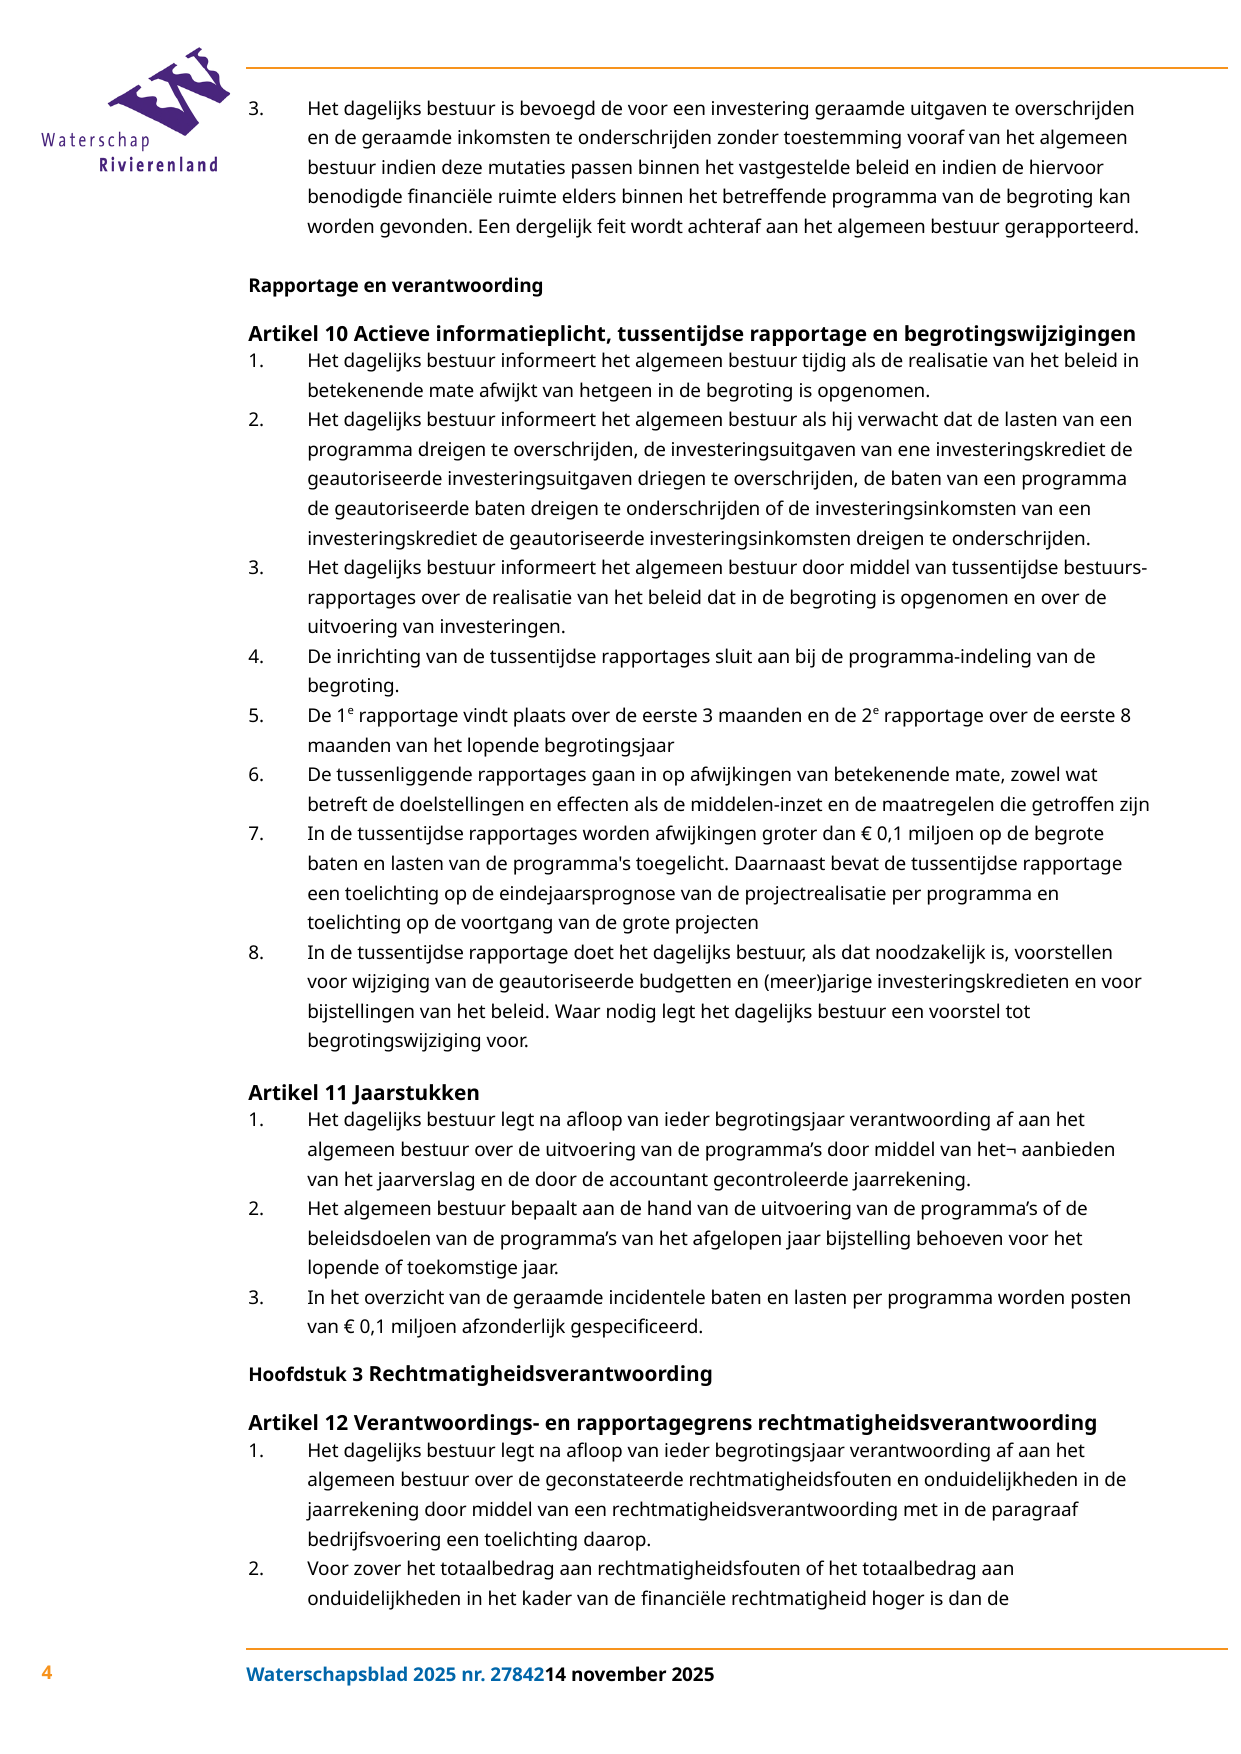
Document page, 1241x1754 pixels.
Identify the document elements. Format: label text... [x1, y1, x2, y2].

list Het dagelijks bestuur informeert het algemeen bestuur door middel van tussentijdse bestuurs-rapportages over de realisatie van het beleid dat in de begroting is opgenomen en over de uitvoering van investeringen. [248, 554, 1152, 639]
text Artikel 10 Actieve informatieplicht, tussentijdse rapportage en begrotingswijzigingen [248, 319, 1152, 347]
list Het dagelijks bestuur legt na afloop van ieder begrotingsjaar verantwoording af aan het algemeen bestuur over de geconstateerde rechtmatigheidsfouten en onduidelijkheden in de jaarrekening door middel van een rechtmatigheidsverantwoording met in de paragraaf bedrijfsvoering een toelichting daarop. [248, 1437, 1152, 1551]
text Hoofdstuk 3 Rechtmatigheidsverantwoording [248, 1359, 1152, 1388]
text Artikel 11 Jaarstukken [248, 1078, 1152, 1107]
list In de tussentijdse rapportage doet het dagelijks bestuur, als dat noodzakelijk is, voorstellen voor wijziging van de geautoriseerde budgetten en (meer)jarige investeringskredieten en voor bijstellingen van het beleid. Waar nodig legt het dagelijks bestuur een voorstel tot begrotingswijziging voor. [248, 939, 1152, 1053]
list Het algemeen bestuur bepaalt aan de hand van de uitvoering van de programma’s of de beleidsdoelen van de programma’s van het afgelopen jaar bijstelling behoeven voor het lopende of toekomstige jaar. [248, 1195, 1152, 1280]
picture [41, 47, 231, 172]
list Het dagelijks bestuur informeert het algemeen bestuur tijdig als de realisatie van het beleid in betekenende mate afwijkt van hetgeen in de begroting is opgenomen. [248, 347, 1152, 403]
list In het overzicht van de geraamde incidentele baten en lasten per programma worden posten van € 0,1 miljoen afzonderlijk gespecificeerd. [248, 1284, 1152, 1339]
list De inrichting van de tussentijdse rapportages sluit aan bij de programma-indeling van de begroting. [248, 643, 1152, 698]
list In de tussentijdse rapportages worden afwijkingen groter dan € 0,1 miljoen op de begrote baten en lasten van de programma's toegelicht. Daarnaast bevat de tussentijdse rapportage een toelichting op de eindejaarsprognose van de projectrealisatie per programma en toelichting op de voortgang van de grote projecten [248, 821, 1152, 935]
list De tussenliggende rapportages gaan in op afwijkingen van betekenende mate, zowel wat betreft de doelstellingen en effecten als de middelen-inzet en de maatregelen die getroffen zijn [248, 761, 1152, 817]
list Het dagelijks bestuur is bevoegd de voor een investering geraamde uitgaven te overschrijden en de geraamde inkomsten te onderschrijden zonder toestemming vooraf van het algemeen bestuur indien deze mutaties passen binnen het vastgestelde beleid en indien de hiervoor benodigde financiële ruimte elders binnen het betreffende programma van de begroting kan worden gevonden. Een dergelijk feit wordt achteraf aan het algemeen bestuur gerapporteerd. [248, 95, 1152, 239]
list De 1e rapportage vindt plaats over de eerste 3 maanden en de 2e rapportage over de eerste 8 maanden van het lopende begrotingsjaar [248, 702, 1152, 758]
text Artikel 12 Verantwoordings- en rapportagegrens rechtmatigheidsverantwoording [248, 1408, 1152, 1437]
list Voor zover het totaalbedrag aan rechtmatigheidsfouten of het totaalbedrag aan onduidelijkheden in het kader van de financiële rechtmatigheid hoger is dan de [248, 1555, 1152, 1611]
text Rapportage en verantwoording [248, 272, 1152, 298]
list Het dagelijks bestuur legt na afloop van ieder begrotingsjaar verantwoording af aan het algemeen bestuur over de uitvoering van de programma’s door middel van het¬ aanbieden van het jaarverslag en de door de accountant gecontroleerde jaarrekening. [248, 1107, 1152, 1191]
list Het dagelijks bestuur informeert het algemeen bestuur als hij verwacht dat de lasten van een programma dreigen te overschrijden, de investeringsuitgaven van ene investeringskrediet de geautoriseerde investeringsuitgaven driegen te overschrijden, de baten van een programma de geautoriseerde baten dreigen te onderschrijden of de investeringsinkomsten van een investeringskrediet de geautoriseerde investeringsinkomsten dreigen te onderschrijden. [248, 406, 1152, 551]
